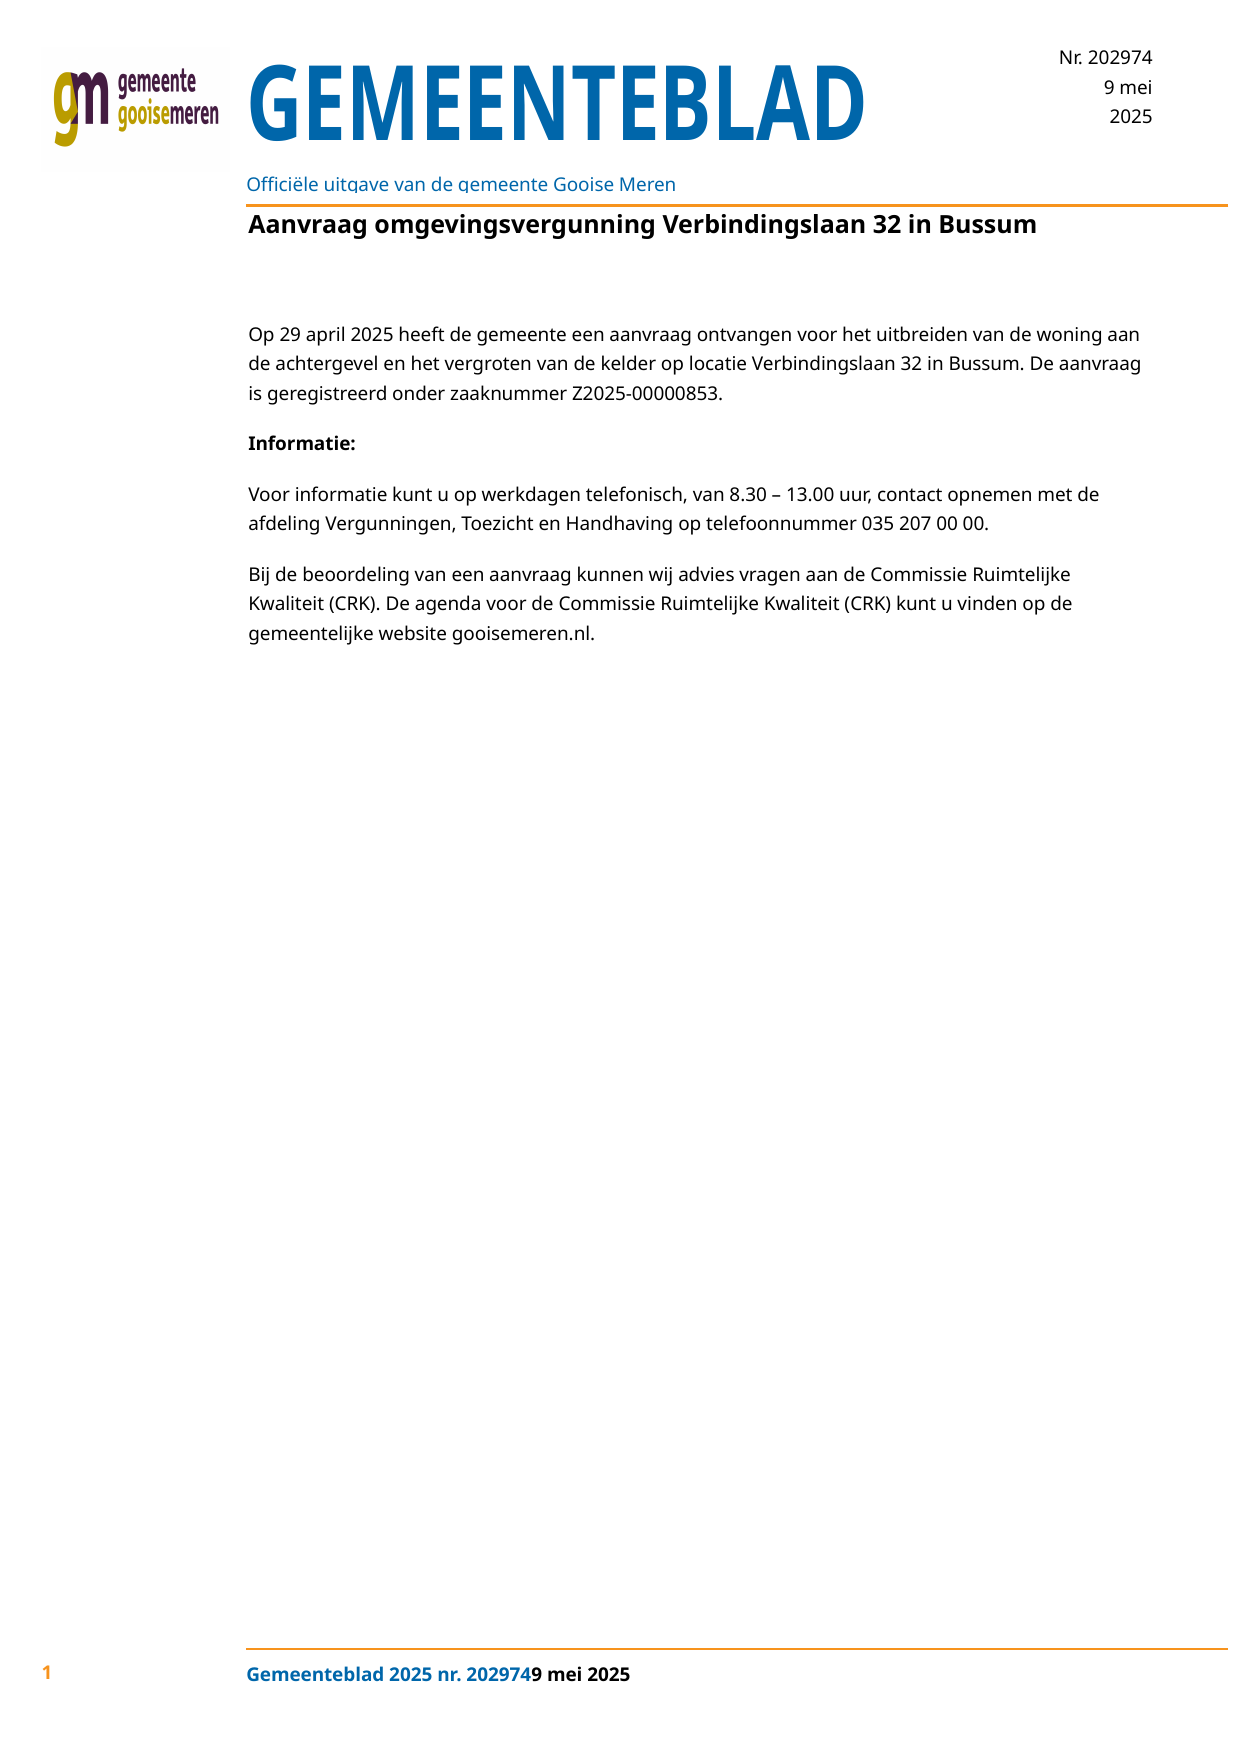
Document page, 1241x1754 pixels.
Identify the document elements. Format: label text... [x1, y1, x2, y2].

picture [41, 47, 231, 172]
text Bij de beoordeling van een aanvraag kunnen wij advies vragen aan de Commissie Ruimtelijke Kwaliteit (CRK). De agenda voor de Commissie Ruimtelijke Kwaliteit (CRK) kunt u vinden op de gemeentelijke website gooisemeren.nl. [248, 561, 1152, 646]
text Voor informatie kunt u op werkdagen telefonisch, van 8.30 – 13.00 uur, contact opnemen met de afdeling Vergunningen, Toezicht en Handhaving op telefoonnummer 035 207 00 00. [248, 481, 1152, 536]
text Aanvraag omgevingsvergunning Verbindingslaan 32 in Bussum [248, 207, 1152, 241]
text Op 29 april 2025 heeft de gemeente een aanvraag ontvangen voor het uitbreiden van de woning aan de achtergevel en het vergroten van de kelder op locatie Verbindingslaan 32 in Bussum. De aanvraag is geregistreerd onder zaaknummer Z2025-00000853. [248, 321, 1152, 406]
text Informatie: [248, 430, 1152, 456]
